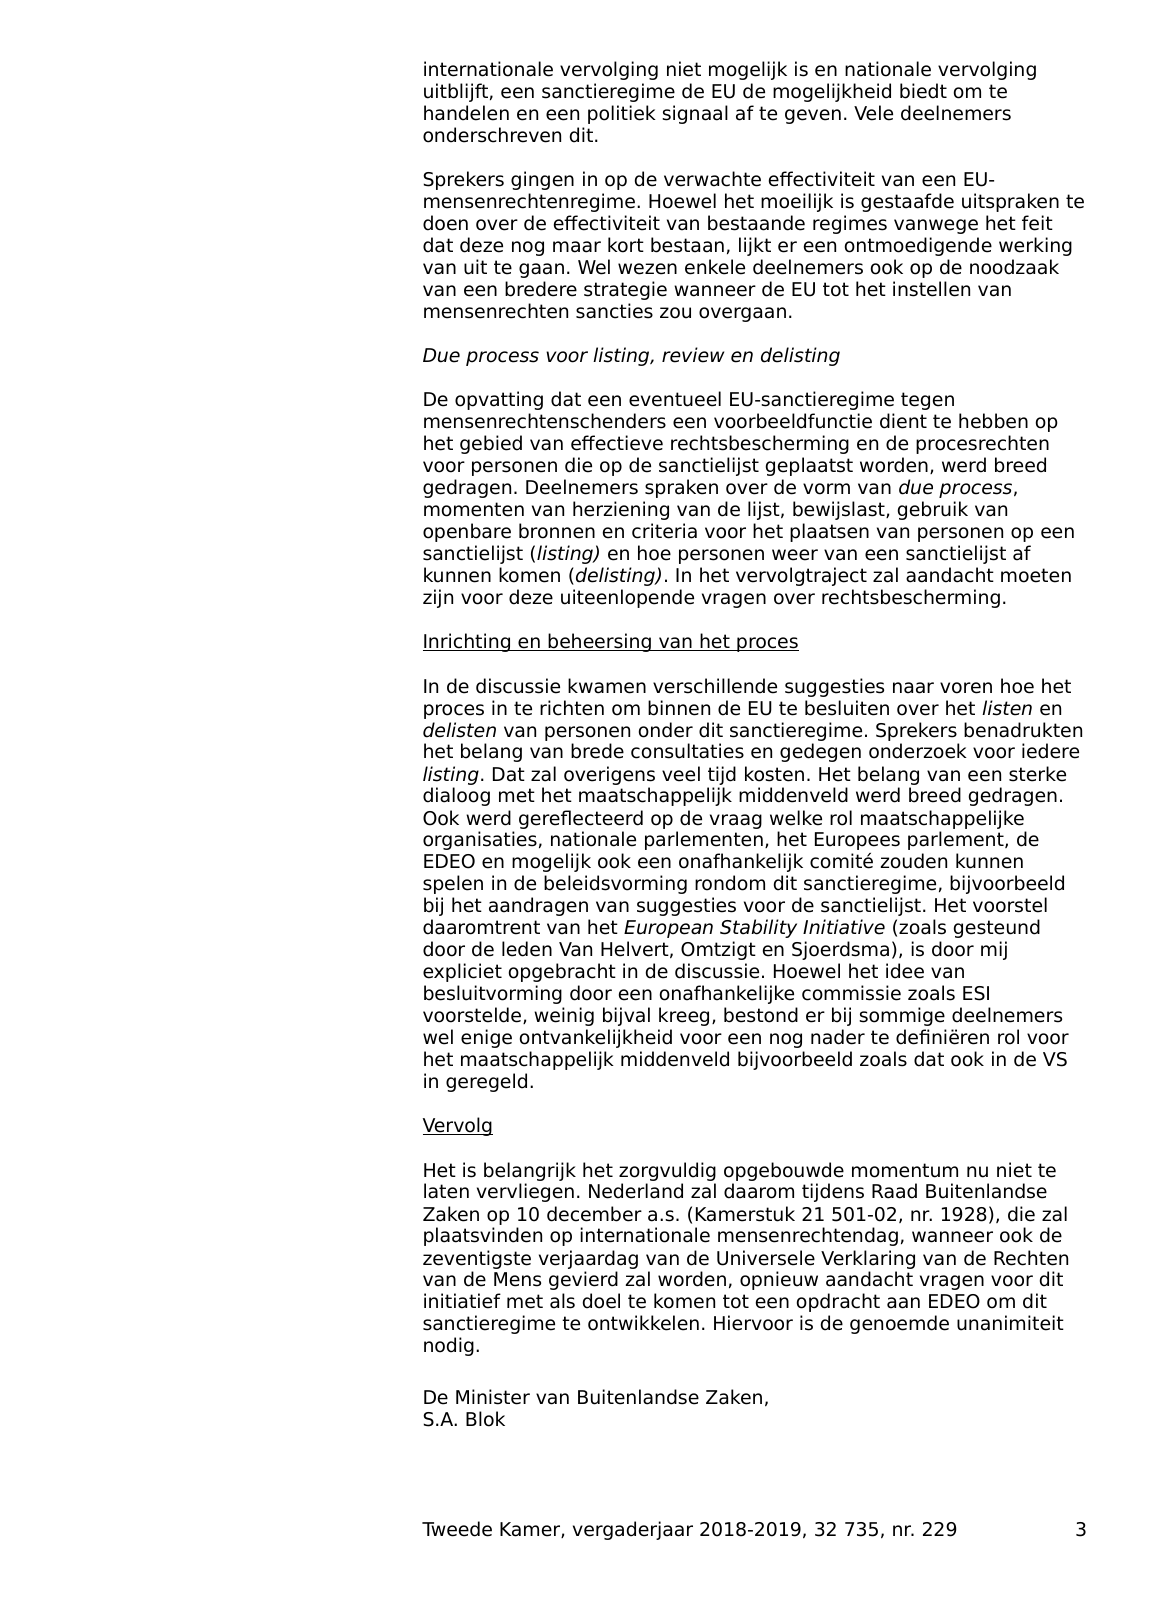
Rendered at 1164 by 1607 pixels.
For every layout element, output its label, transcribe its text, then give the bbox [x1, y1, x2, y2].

text Sprekers gingen in op de verwachte effectiviteit van een EU-mensenrechtenregime. Hoewel het moeilijk is gestaafde uitspraken te doen over de effectiviteit van bestaande regimes vanwege het feit dat deze nog maar kort bestaan, lijkt er een ontmoedigende werking van uit te gaan. Wel wezen enkele deelnemers ook op de noodzaak van een bredere strategie wanneer de EU tot het instellen van mensenrechten sancties zou overgaan. [422, 169, 1087, 323]
subtitle Due process voor listing, review en delisting [422, 345, 1087, 367]
text In de discussie kwamen verschillende suggesties naar voren hoe het proces in te richten om binnen de EU te besluiten over het listen en delisten van personen onder dit sanctieregime. Sprekers benadrukten het belang van brede consultaties en gedegen onderzoek voor iedere listing. Dat zal overigens veel tijd kosten. Het belang van een sterke dialoog met het maatschappelijk middenveld werd breed gedragen. Ook werd gereflecteerd op de vraag welke rol maatschappelijke organisaties, nationale parlementen, het Europees parlement, de EDEO en mogelijk ook een onafhankelijk comité zouden kunnen spelen in de beleidsvorming rondom dit sanctieregime, bijvoorbeeld bij het aandragen van suggesties voor de sanctielijst. Het voorstel daaromtrent van het European Stability Initiative (zoals gesteund door de leden Van Helvert, Omtzigt en Sjoerdsma), is door mij expliciet opgebracht in de discussie. Hoewel het idee van besluitvorming door een onafhankelijke commissie zoals ESI voorstelde, weinig bijval kreeg, bestond er bij sommige deelnemers wel enige ontvankelijkheid voor een nog nader te definiëren rol voor het maatschappelijk middenveld bijvoorbeeld zoals dat ook in de VS in geregeld. [422, 676, 1087, 1093]
subtitle Vervolg [422, 1115, 1087, 1137]
text Het is belangrijk het zorgvuldig opgebouwde momentum nu niet te laten vervliegen. Nederland zal daarom tijdens Raad Buitenlandse Zaken op 10 december a.s. (Kamerstuk 21 501-02, nr. 1928), die zal plaatsvinden op internationale mensenrechtendag, wanneer ook de zeventigste verjaardag van de Universele Verklaring van de Rechten van de Mens gevierd zal worden, opnieuw aandacht vragen voor dit initiatief met als doel te komen tot een opdracht aan EDEO om dit sanctieregime te ontwikkelen. Hiervoor is de genoemde unanimiteit nodig. [422, 1159, 1087, 1357]
subtitle Inrichting en beheersing van het proces [422, 631, 1087, 653]
text De Minister van Buitenlandse Zaken, S.A. Blok [422, 1387, 1087, 1431]
text internationale vervolging niet mogelijk is en nationale vervolging uitblijft, een sanctieregime de EU de mogelijkheid biedt om te handelen en een politiek signaal af te geven. Vele deelnemers onderschreven dit. [422, 59, 1087, 147]
text De opvatting dat een eventueel EU-sanctieregime tegen mensenrechtenschenders een voorbeeldfunctie dient te hebben op het gebied van effectieve rechtsbescherming en de procesrechten voor personen die op de sanctielijst geplaatst worden, werd breed gedragen. Deelnemers spraken over de vorm van due process, momenten van herziening van de lijst, bewijslast, gebruik van openbare bronnen en criteria voor het plaatsen van personen op een sanctielijst (listing) en hoe personen weer van een sanctielijst af kunnen komen (delisting). In het vervolgtraject zal aandacht moeten zijn voor deze uiteenlopende vragen over rechtsbescherming. [422, 389, 1087, 609]
